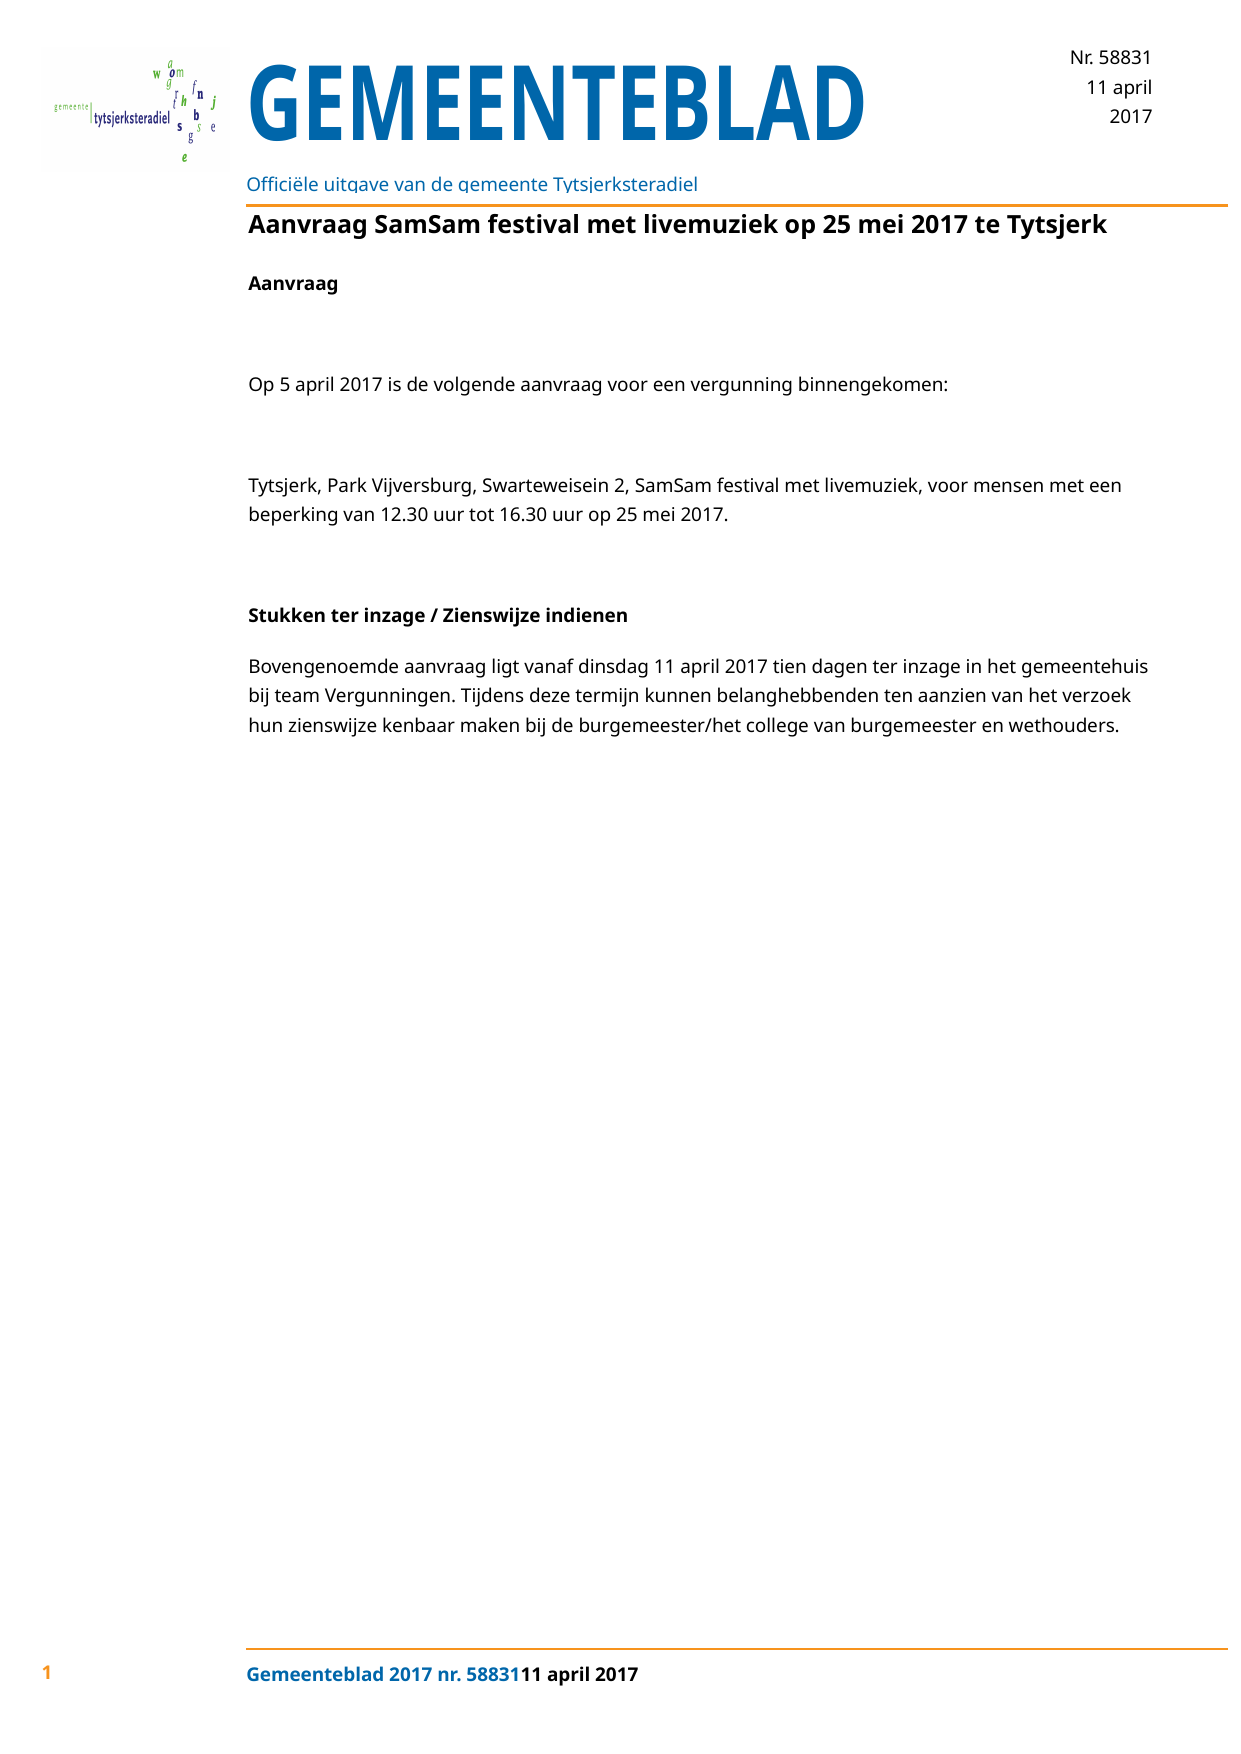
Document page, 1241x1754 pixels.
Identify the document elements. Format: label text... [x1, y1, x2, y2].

text Op 5 april 2017 is de volgende aanvraag voor een vergunning binnengekomen: [248, 371, 1152, 397]
text Stukken ter inzage / Zienswijze indienen [248, 602, 1152, 628]
text Aanvraag SamSam festival met livemuziek op 25 mei 2017 te Tytsjerk [248, 207, 1152, 241]
text Aanvraag [248, 270, 1152, 296]
text Tytsjerk, Park Vijversburg, Swarteweisein 2, SamSam festival met livemuziek, voor mensen met een beperking van 12.30 uur tot 16.30 uur op 25 mei 2017. [248, 472, 1152, 527]
picture [41, 47, 231, 172]
text Bovengenoemde aanvraag ligt vanaf dinsdag 11 april 2017 tien dagen ter inzage in het gemeentehuis bij team Vergunningen. Tijdens deze termijn kunnen belanghebbenden ten aanzien van het verzoek hun zienswijze kenbaar maken bij de burge­meester/het college van burgemeester en wethouders. [248, 653, 1152, 738]
